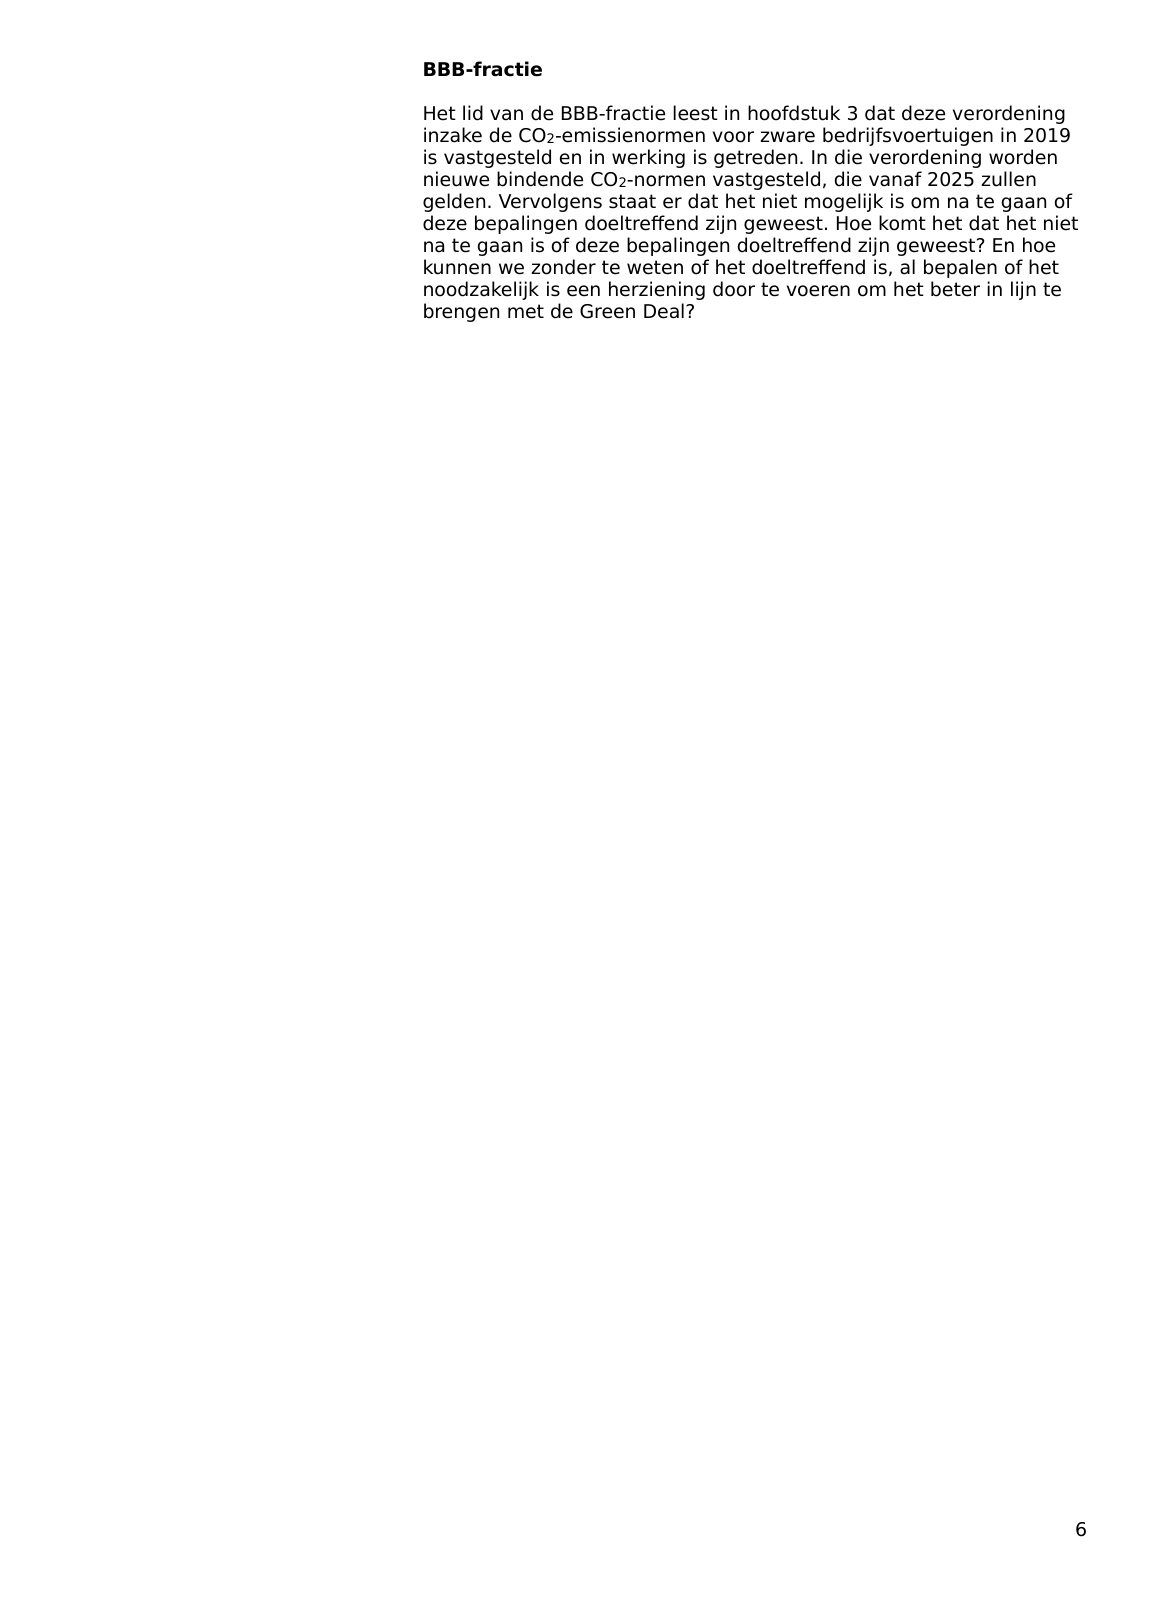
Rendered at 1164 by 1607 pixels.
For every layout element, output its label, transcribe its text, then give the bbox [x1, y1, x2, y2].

subtitle BBB-fractie [422, 59, 1087, 81]
text Het lid van de BBB-fractie leest in hoofdstuk 3 dat deze verordening inzake de CO2-emissienormen voor zware bedrijfsvoertuigen in 2019 is vastgesteld en in werking is getreden. In die verordening worden nieuwe bindende CO2-normen vastgesteld, die vanaf 2025 zullen gelden. Vervolgens staat er dat het niet mogelijk is om na te gaan of deze bepalingen doeltreffend zijn geweest. Hoe komt het dat het niet na te gaan is of deze bepalingen doeltreffend zijn geweest? En hoe kunnen we zonder te weten of het doeltreffend is, al bepalen of het noodzakelijk is een herziening door te voeren om het beter in lijn te brengen met de Green Deal? [422, 103, 1087, 323]
